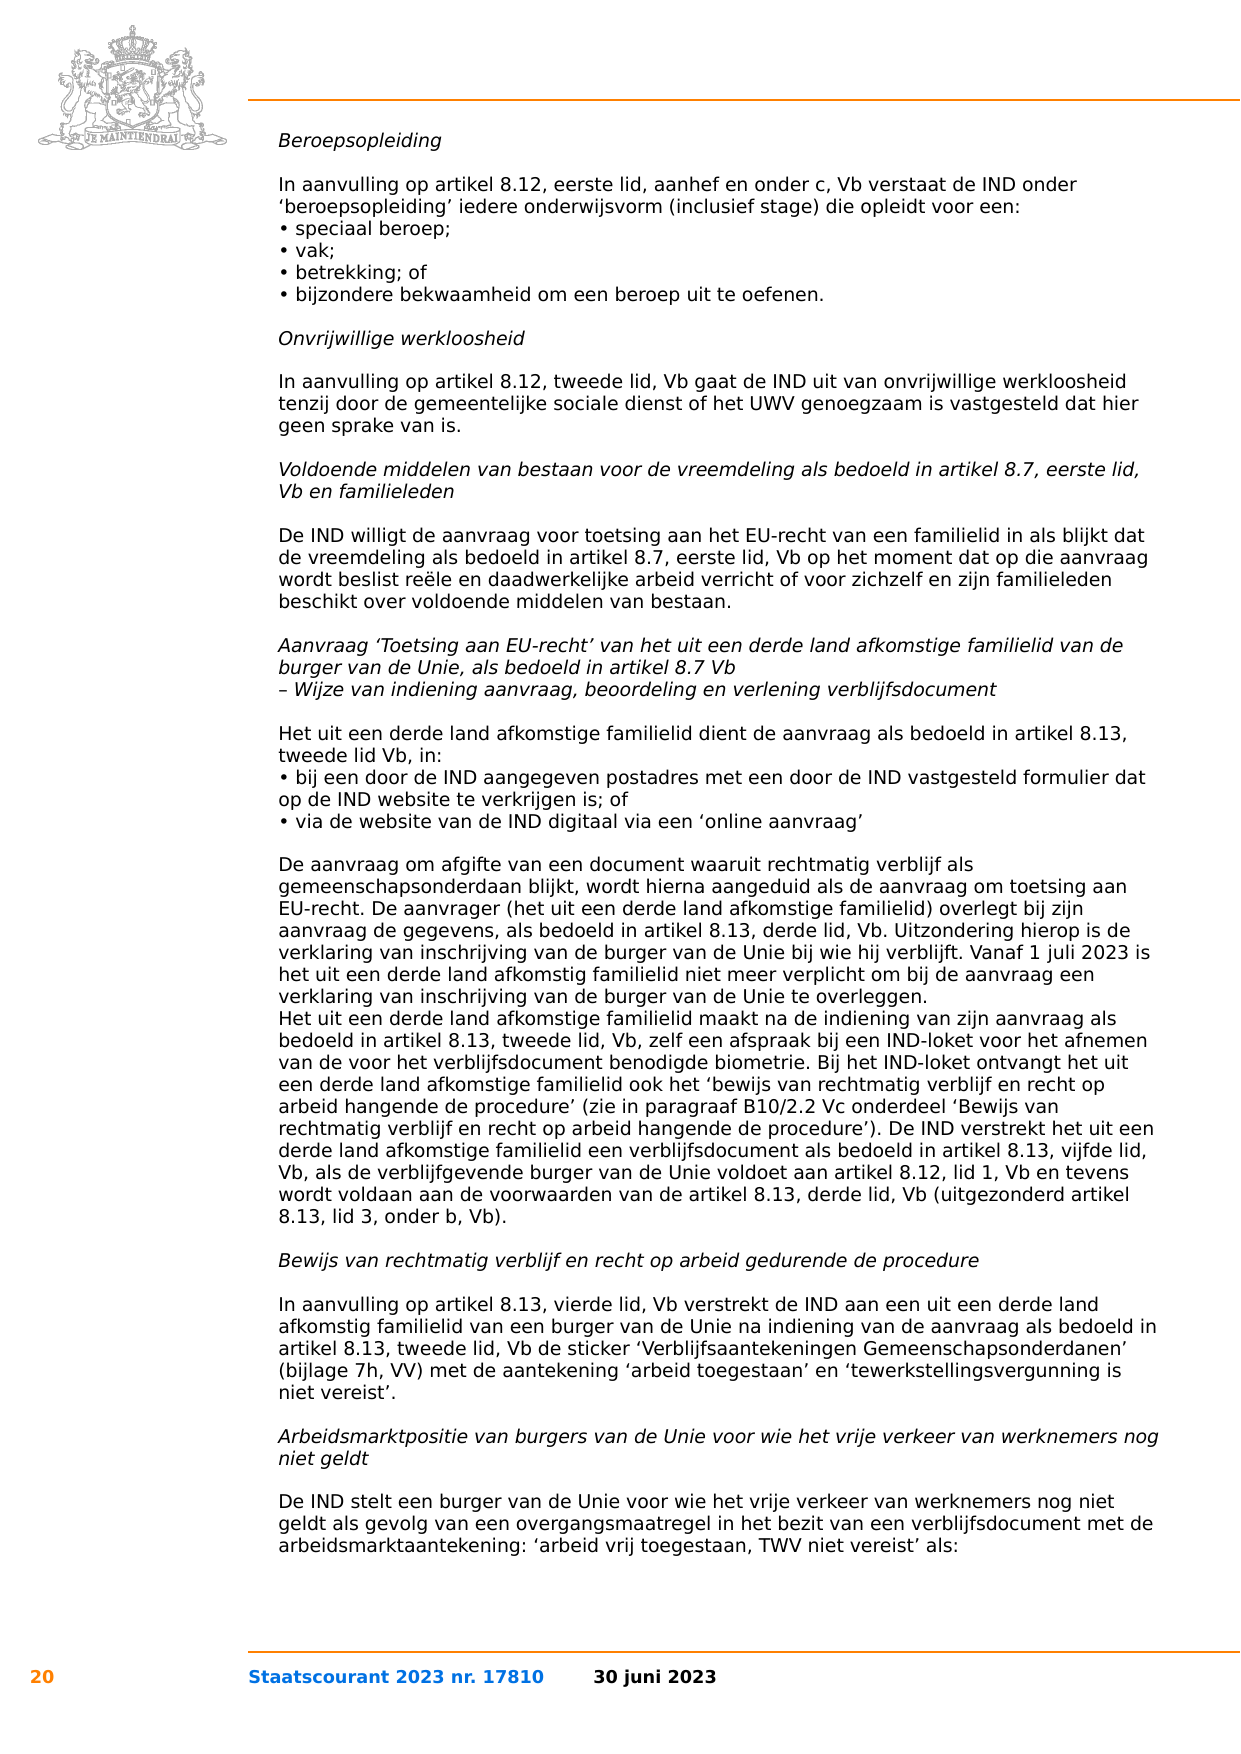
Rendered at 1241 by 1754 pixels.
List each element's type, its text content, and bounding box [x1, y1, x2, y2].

text In aanvulling op artikel 8.13, vierde lid, Vb verstrekt de IND aan een uit een derde land afkomstig familielid van een burger van de Unie na indiening van de aanvraag als bedoeld in artikel 8.13, tweede lid, Vb de sticker ‘Verblijfsaantekeningen Gemeenschapsonderdanen’ (bijlage 7h, VV) met de aantekening ‘arbeid toegestaan’ en ‘tewerkstellingsvergunning is niet vereist’. [278, 1294, 1163, 1404]
text • betrekking; of [278, 262, 1163, 284]
picture [38, 25, 227, 150]
subtitle Arbeidsmarktpositie van burgers van de Unie voor wie het vrije verkeer van werknemers nog niet geldt [278, 1426, 1163, 1469]
text De IND stelt een burger van de Unie voor wie het vrije verkeer van werknemers nog niet geldt als gevolg van een overgangsmaatregel in het bezit van een verblijfsdocument met de arbeidsmarktaantekening: ‘arbeid vrij toegestaan, TWV niet vereist’ als: [278, 1491, 1163, 1557]
text • bijzondere bekwaamheid om een beroep uit te oefenen. [278, 284, 1163, 306]
subtitle Voldoende middelen van bestaan voor de vreemdeling als bedoeld in artikel 8.7, eerste lid, Vb en familieleden [278, 459, 1163, 503]
text • via de website van de IND digitaal via een ‘online aanvraag’ [278, 811, 1163, 832]
subtitle Beroepsopleiding [278, 130, 1163, 152]
text • speciaal beroep; [278, 218, 1163, 240]
subtitle Bewijs van rechtmatig verblijf en recht op arbeid gedurende de procedure [278, 1250, 1163, 1272]
subtitle Onvrijwillige werkloosheid [278, 327, 1163, 349]
text In aanvulling op artikel 8.12, eerste lid, aanhef en onder c, Vb verstaat de IND onder ‘beroepsopleiding’ iedere onderwijsvorm (inclusief stage) die opleidt voor een: [278, 174, 1163, 218]
text • vak; [278, 240, 1163, 262]
text • bij een door de IND aangegeven postadres met een door de IND vastgesteld formulier dat op de IND website te verkrijgen is; of [278, 767, 1163, 811]
text De aanvraag om afgifte van een document waaruit rechtmatig verblijf als gemeenschapsonderdaan blijkt, wordt hierna aangeduid als de aanvraag om toetsing aan EU-recht. De aanvrager (het uit een derde land afkomstige familielid) overlegt bij zijn aanvraag de gegevens, als bedoeld in artikel 8.13, derde lid, Vb. Uitzondering hierop is de verklaring van inschrijving van de burger van de Unie bij wie hij verblijft. Vanaf 1 juli 2023 is het uit een derde land afkomstig familielid niet meer verplicht om bij de aanvraag een verklaring van inschrijving van de burger van de Unie te overleggen. [278, 854, 1163, 1008]
text De IND willigt de aanvraag voor toetsing aan het EU-recht van een familielid in als blijkt dat de vreemdeling als bedoeld in artikel 8.7, eerste lid, Vb op het moment dat op die aanvraag wordt beslist reële en daadwerkelijke arbeid verricht of voor zichzelf en zijn familieleden beschikt over voldoende middelen van bestaan. [278, 525, 1163, 613]
text In aanvulling op artikel 8.12, tweede lid, Vb gaat de IND uit van onvrijwillige werkloosheid tenzij door de gemeentelijke sociale dienst of het UWV genoegzaam is vastgesteld dat hier geen sprake van is. [278, 371, 1163, 437]
subtitle Aanvraag ‘Toetsing aan EU-recht’ van het uit een derde land afkomstige familielid van de burger van de Unie, als bedoeld in artikel 8.7 Vb [278, 635, 1163, 679]
text Het uit een derde land afkomstige familielid maakt na de indiening van zijn aanvraag als bedoeld in artikel 8.13, tweede lid, Vb, zelf een afspraak bij een IND-loket voor het afnemen van de voor het verblijfsdocument benodigde biometrie. Bij het IND-loket ontvangt het uit een derde land afkomstige familielid ook het ‘bewijs van rechtmatig verblijf en recht op arbeid hangende de procedure’ (zie in paragraaf B10/2.2 Vc onderdeel ‘Bewijs van rechtmatig verblijf en recht op arbeid hangende de procedure’). De IND verstrekt het uit een derde land afkomstige familielid een verblijfsdocument als bedoeld in artikel 8.13, vijfde lid, Vb, als de verblijfgevende burger van de Unie voldoet aan artikel 8.12, lid 1, Vb en tevens wordt voldaan aan de voorwaarden van de artikel 8.13, derde lid, Vb (uitgezonderd artikel 8.13, lid 3, onder b, Vb). [278, 1008, 1163, 1228]
text Het uit een derde land afkomstige familielid dient de aanvraag als bedoeld in artikel 8.13, tweede lid Vb, in: [278, 723, 1163, 767]
text – Wijze van indiening aanvraag, beoordeling en verlening verblijfsdocument [278, 679, 1163, 701]
